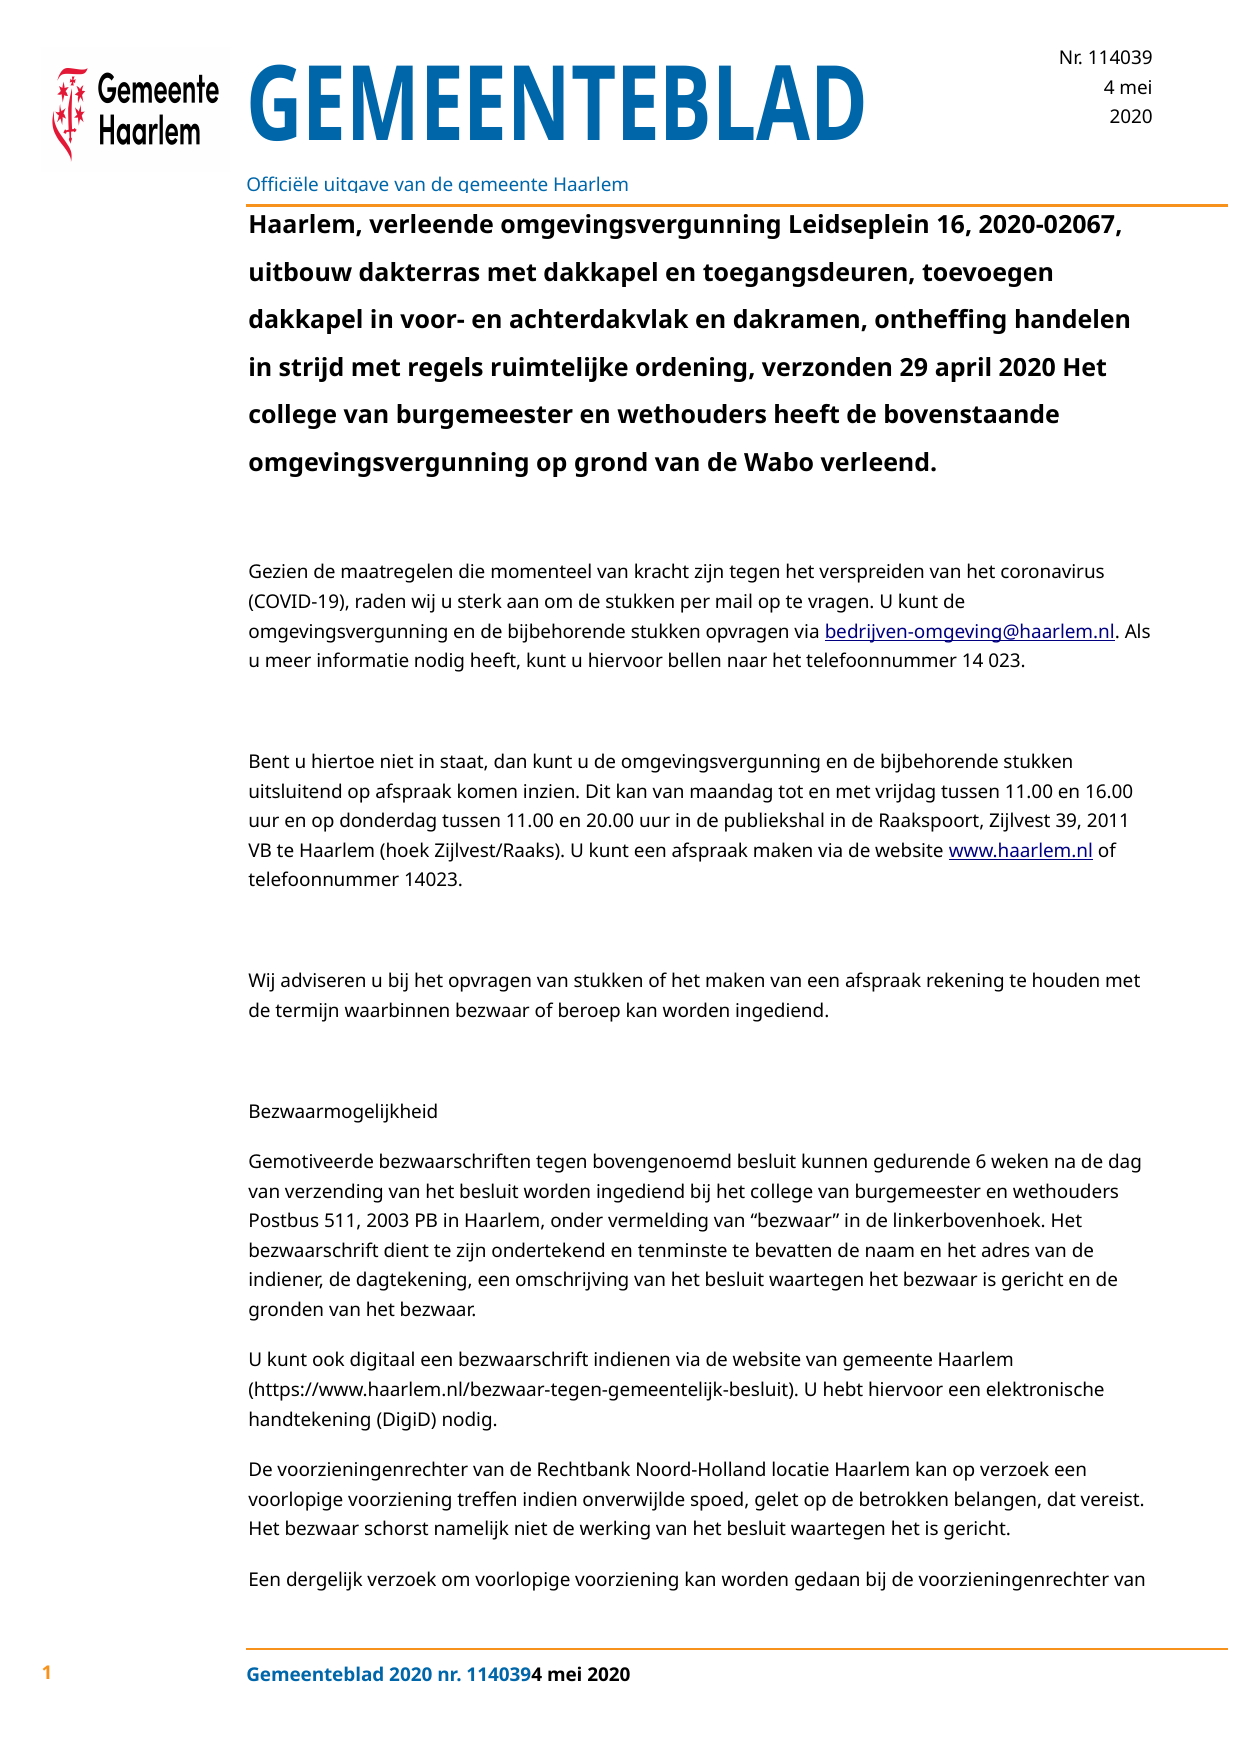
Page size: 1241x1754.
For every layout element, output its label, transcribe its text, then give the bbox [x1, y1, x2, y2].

picture [41, 47, 231, 172]
text Bent u hiertoe niet in staat, dan kunt u de omgevingsvergunning en de bijbehorende stukken uitsluitend op afspraak komen inzien. Dit kan van maandag tot en met vrijdag tussen 11.00 en 16.00 uur en op donderdag tussen 11.00 en 20.00 uur in de publiekshal in de Raakspoort, Zijlvest 39, 2011 VB te Haarlem (hoek Zijlvest/Raaks). U kunt een afspraak maken via de website www.haarlem.nl of telefoonnummer 14023. [248, 748, 1152, 892]
text De voorzieningenrechter van de Rechtbank Noord-Holland locatie Haarlem kan op verzoek een voorlopige voorziening treffen indien onverwijlde spoed, gelet op de betrokken belangen, dat vereist. Het bezwaar schorst namelijk niet de werking van het besluit waartegen het is gericht. [248, 1456, 1152, 1541]
text Haarlem, verleende omgevingsvergunning Leidseplein 16, 2020-02067, uitbouw dakterras met dakkapel en toegangsdeuren, toevoegen dakkapel in voor- en achterdakvlak en dakramen, ontheffing handelen in strijd met regels ruimtelijke ordening, verzonden 29 april 2020 Het college van burgemeester en wethouders heeft de bovenstaande omgevingsvergunning op grond van de Wabo verleend. [248, 207, 1152, 479]
text Bezwaarmogelijkheid [248, 1098, 1152, 1124]
text Gemotiveerde bezwaarschriften tegen bovengenoemd besluit kunnen gedurende 6 weken na de dag van verzending van het besluit worden ingediend bij het college van burgemeester en wethouders Postbus 511, 2003 PB in Haarlem, onder vermelding van “bezwaar” in de linkerbovenhoek. Het bezwaarschrift dient te zijn ondertekend en tenminste te bevatten de naam en het adres van de indiener, de dagtekening, een omschrijving van het besluit waartegen het bezwaar is gericht en de gronden van het bezwaar. [248, 1148, 1152, 1322]
text Wij adviseren u bij het opvragen van stukken of het maken van een afspraak rekening te houden met de termijn waarbinnen bezwaar of beroep kan worden ingediend. [248, 967, 1152, 1023]
text Een dergelijk verzoek om voorlopige voorziening kan worden gedaan bij de voorzieningenrechter van [248, 1566, 1152, 1592]
text U kunt ook digitaal een bezwaarschrift indienen via de website van gemeente Haarlem (https://www.haarlem.nl/bezwaar-tegen-gemeentelijk-besluit). U hebt hiervoor een elektronische handtekening (DigiD) nodig. [248, 1347, 1152, 1432]
text Gezien de maatregelen die momenteel van kracht zijn tegen het verspreiden van het coronavirus (COVID-19), raden wij u sterk aan om de stukken per mail op te vragen. U kunt de omgevingsvergunning en de bijbehorende stukken opvragen via bedrijven-omgeving@haarlem.nl. Als u meer informatie nodig heeft, kunt u hiervoor bellen naar het telefoonnummer 14 023. [248, 559, 1152, 673]
